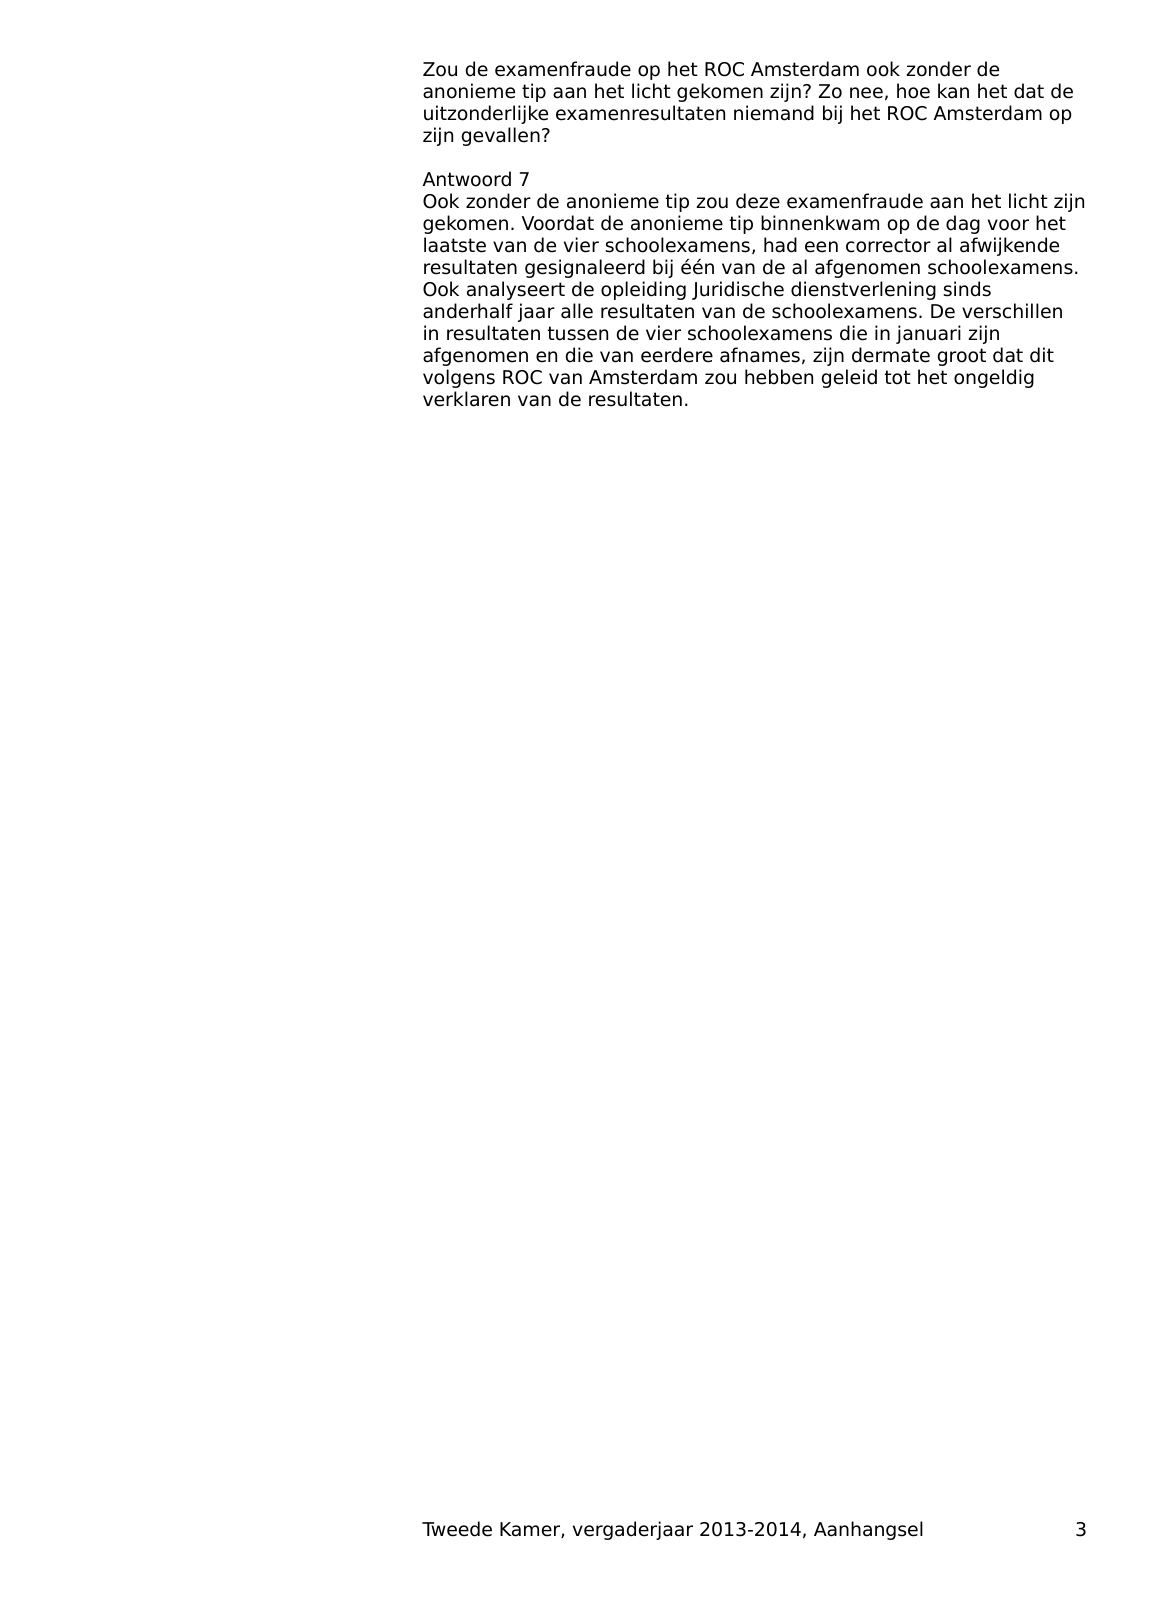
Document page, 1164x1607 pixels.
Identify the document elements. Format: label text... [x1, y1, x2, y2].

text Ook zonder de anonieme tip zou deze examenfraude aan het licht zijn gekomen. Voordat de anonieme tip binnenkwam op de dag voor het laatste van de vier schoolexamens, had een corrector al afwijkende resultaten gesignaleerd bij één van de al afgenomen schoolexamens. Ook analyseert de opleiding Juridische dienstverlening sinds anderhalf jaar alle resultaten van de schoolexamens. De verschillen in resultaten tussen de vier schoolexamens die in januari zijn afgenomen en die van eerdere afnames, zijn dermate groot dat dit volgens ROC van Amsterdam zou hebben geleid tot het ongeldig verklaren van de resultaten. [422, 191, 1087, 411]
text Zou de examenfraude op het ROC Amsterdam ook zonder de anonieme tip aan het licht gekomen zijn? Zo nee, hoe kan het dat de uitzonderlijke examenresultaten niemand bij het ROC Amsterdam op zijn gevallen? [422, 59, 1087, 147]
text Antwoord 7 [422, 169, 1087, 191]
